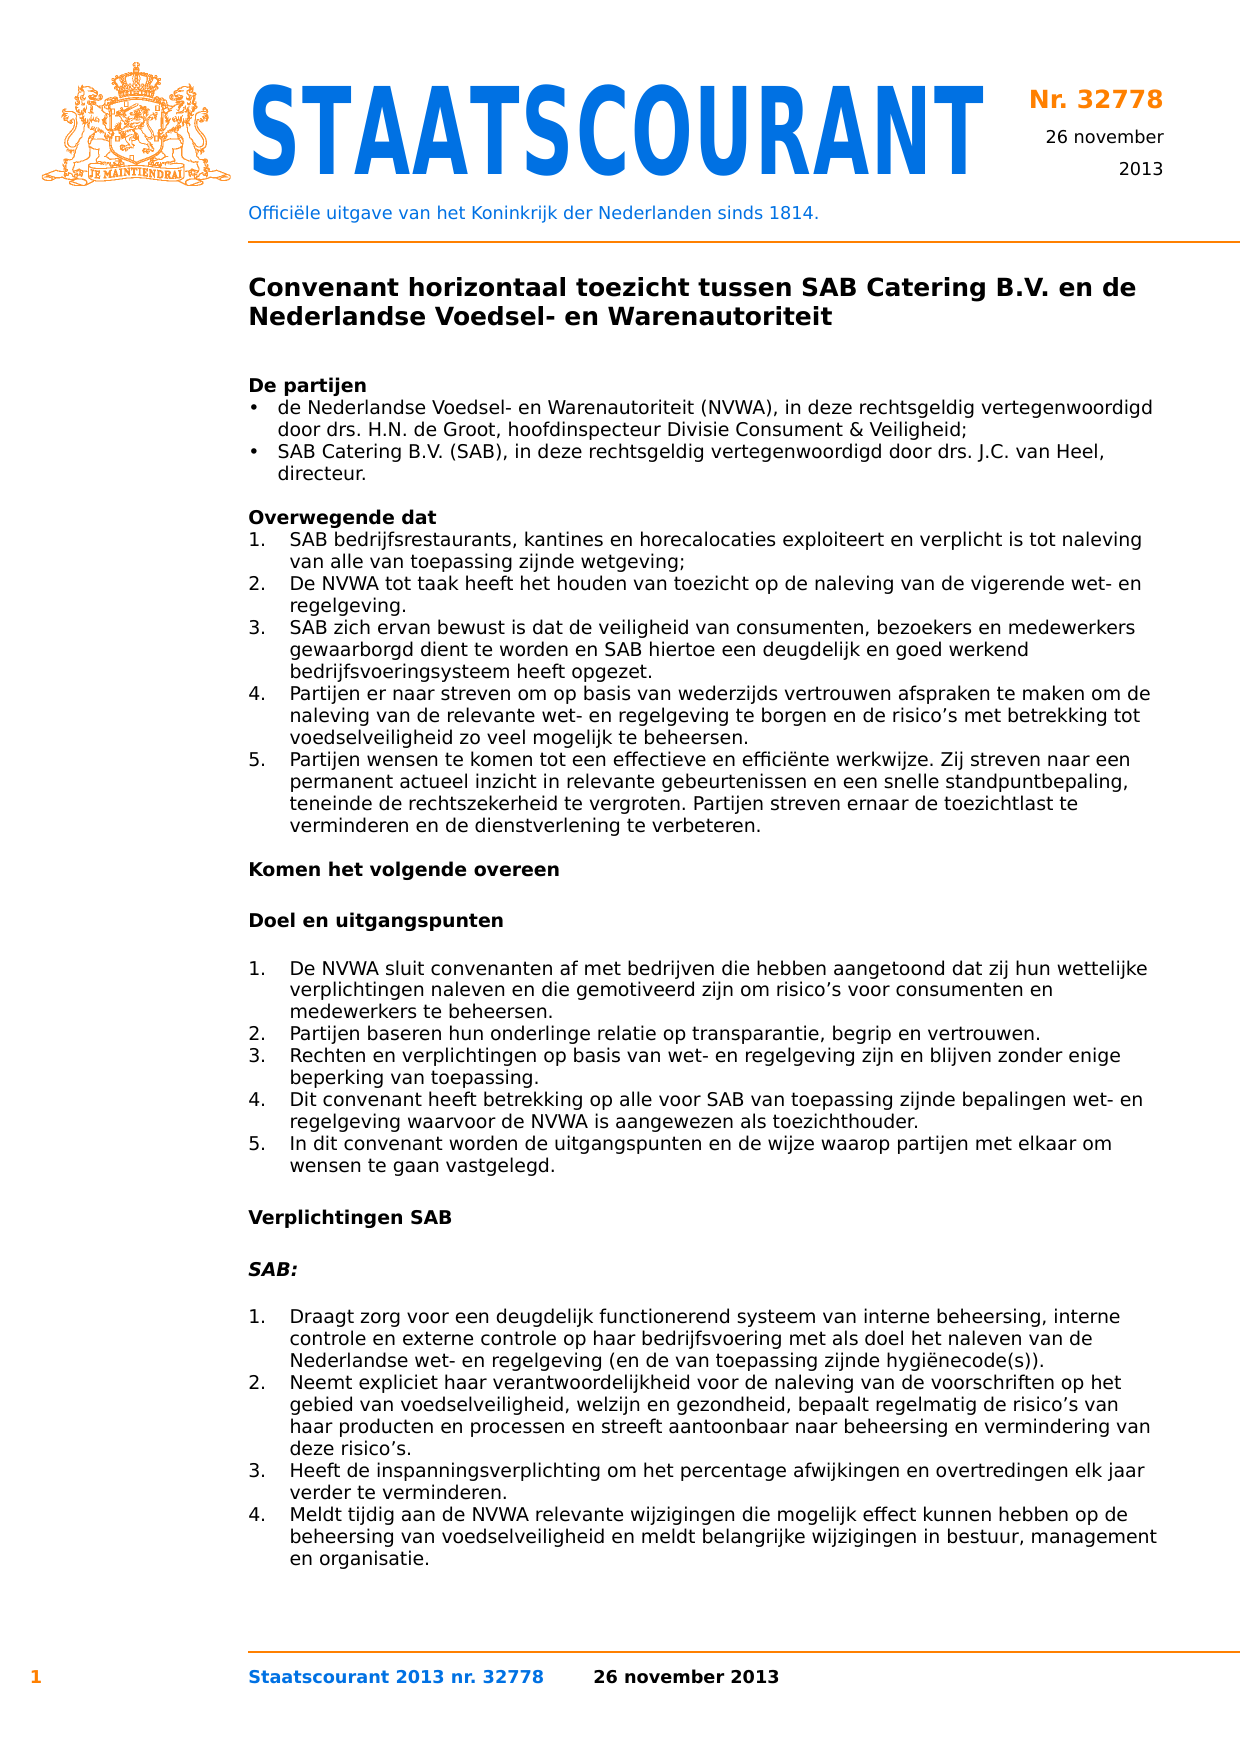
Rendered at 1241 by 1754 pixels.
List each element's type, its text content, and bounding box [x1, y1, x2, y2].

text 3. SAB zich ervan bewust is dat de veiligheid van consumenten, bezoekers en medewerkers gewaarborgd dient te worden en SAB hiertoe een deugdelijk en goed werkend bedrijfsvoeringsysteem heeft opgezet. [248, 617, 1163, 683]
text Overwegende dat [248, 507, 1163, 529]
text 4. Dit convenant heeft betrekking op alle voor SAB van toepassing zijnde bepalingen wet- en regelgeving waarvoor de NVWA is aangewezen als toezichthouder. [248, 1089, 1163, 1133]
table_header STAATSCOURANT [248, 62, 998, 203]
table_cell 2013 [998, 153, 1240, 203]
text • SAB Catering B.V. (SAB), in deze rechtsgeldig vertegenwoordigd door drs. J.C. van Heel, directeur. [248, 441, 1163, 485]
text 2. De NVWA tot taak heeft het houden van toezicht op de naleving van de vigerende wet- en regelgeving. [248, 573, 1163, 617]
table_header [25, 62, 248, 241]
table_header Nr. 32778 [998, 62, 1240, 121]
picture [41, 62, 231, 186]
text 2. Neemt expliciet haar verantwoordelijkheid voor de naleving van de voorschriften op het gebied van voedselveiligheid, welzijn en gezondheid, bepaalt regelmatig de risico’s van haar producten en processen en streeft aantoonbaar naar beheersing en vermindering van deze risico’s. [248, 1372, 1163, 1460]
table_cell 26 november [998, 121, 1240, 153]
text De partijen [248, 375, 1163, 397]
subtitle Convenant horizontaal toezicht tussen SAB Catering B.V. en de Nederlandse Voedsel- en Warenautoriteit [248, 273, 1163, 331]
subtitle Verplichtingen SAB [248, 1207, 1163, 1229]
text 1. De NVWA sluit convenanten af met bedrijven die hebben aangetoond dat zij hun wettelijke verplichtingen naleven en die gemotiveerd zijn om risico’s voor consumenten en medewerkers te beheersen. [248, 957, 1163, 1023]
text 5. Partijen wensen te komen tot een effectieve en efficiënte werkwijze. Zij streven naar een permanent actueel inzicht in relevante gebeurtenissen en een snelle standpuntbepaling, teneinde de rechtszekerheid te vergroten. Partijen streven ernaar de toezichtlast te verminderen en de dienstverlening te verbeteren. [248, 749, 1163, 837]
text 3. Rechten en verplichtingen op basis van wet- en regelgeving zijn en blijven zonder enige beperking van toepassing. [248, 1045, 1163, 1089]
text 4. Meldt tijdig aan de NVWA relevante wijzigingen die mogelijk effect kunnen hebben op de beheersing van voedselveiligheid en meldt belangrijke wijzigingen in bestuur, management en organisatie. [248, 1504, 1163, 1570]
text 3. Heeft de inspanningsverplichting om het percentage afwijkingen en overtredingen elk jaar verder te verminderen. [248, 1460, 1163, 1504]
text 2. Partijen baseren hun onderlinge relatie op transparantie, begrip en vertrouwen. [248, 1023, 1163, 1045]
text Komen het volgende overeen [248, 858, 1163, 880]
text 1. SAB bedrijfsrestaurants, kantines en horecalocaties exploiteert en verplicht is tot naleving van alle van toepassing zijnde wetgeving; [248, 529, 1163, 573]
subtitle SAB: [248, 1259, 1163, 1281]
text 4. Partijen er naar streven om op basis van wederzijds vertrouwen afspraken te maken om de naleving van de relevante wet- en regelgeving te borgen en de risico’s met betrekking tot voedselveiligheid zo veel mogelijk te beheersen. [248, 683, 1163, 749]
subtitle Doel en uitgangspunten [248, 910, 1163, 932]
table_cell Officiële uitgave van het Koninkrijk der Nederlanden sinds 1814. [248, 203, 1240, 241]
text • de Nederlandse Voedsel- en Warenautoriteit (NVWA), in deze rechtsgeldig vertegenwoordigd door drs. H.N. de Groot, hoofdinspecteur Divisie Consument & Veiligheid; [248, 397, 1163, 441]
text 5. In dit convenant worden de uitgangspunten en de wijze waarop partijen met elkaar om wensen te gaan vastgelegd. [248, 1133, 1163, 1177]
text 1. Draagt zorg voor een deugdelijk functionerend systeem van interne beheersing, interne controle en externe controle op haar bedrijfsvoering met als doel het naleven van de Nederlandse wet- en regelgeving (en de van toepassing zijnde hygiënecode(s)). [248, 1306, 1163, 1372]
